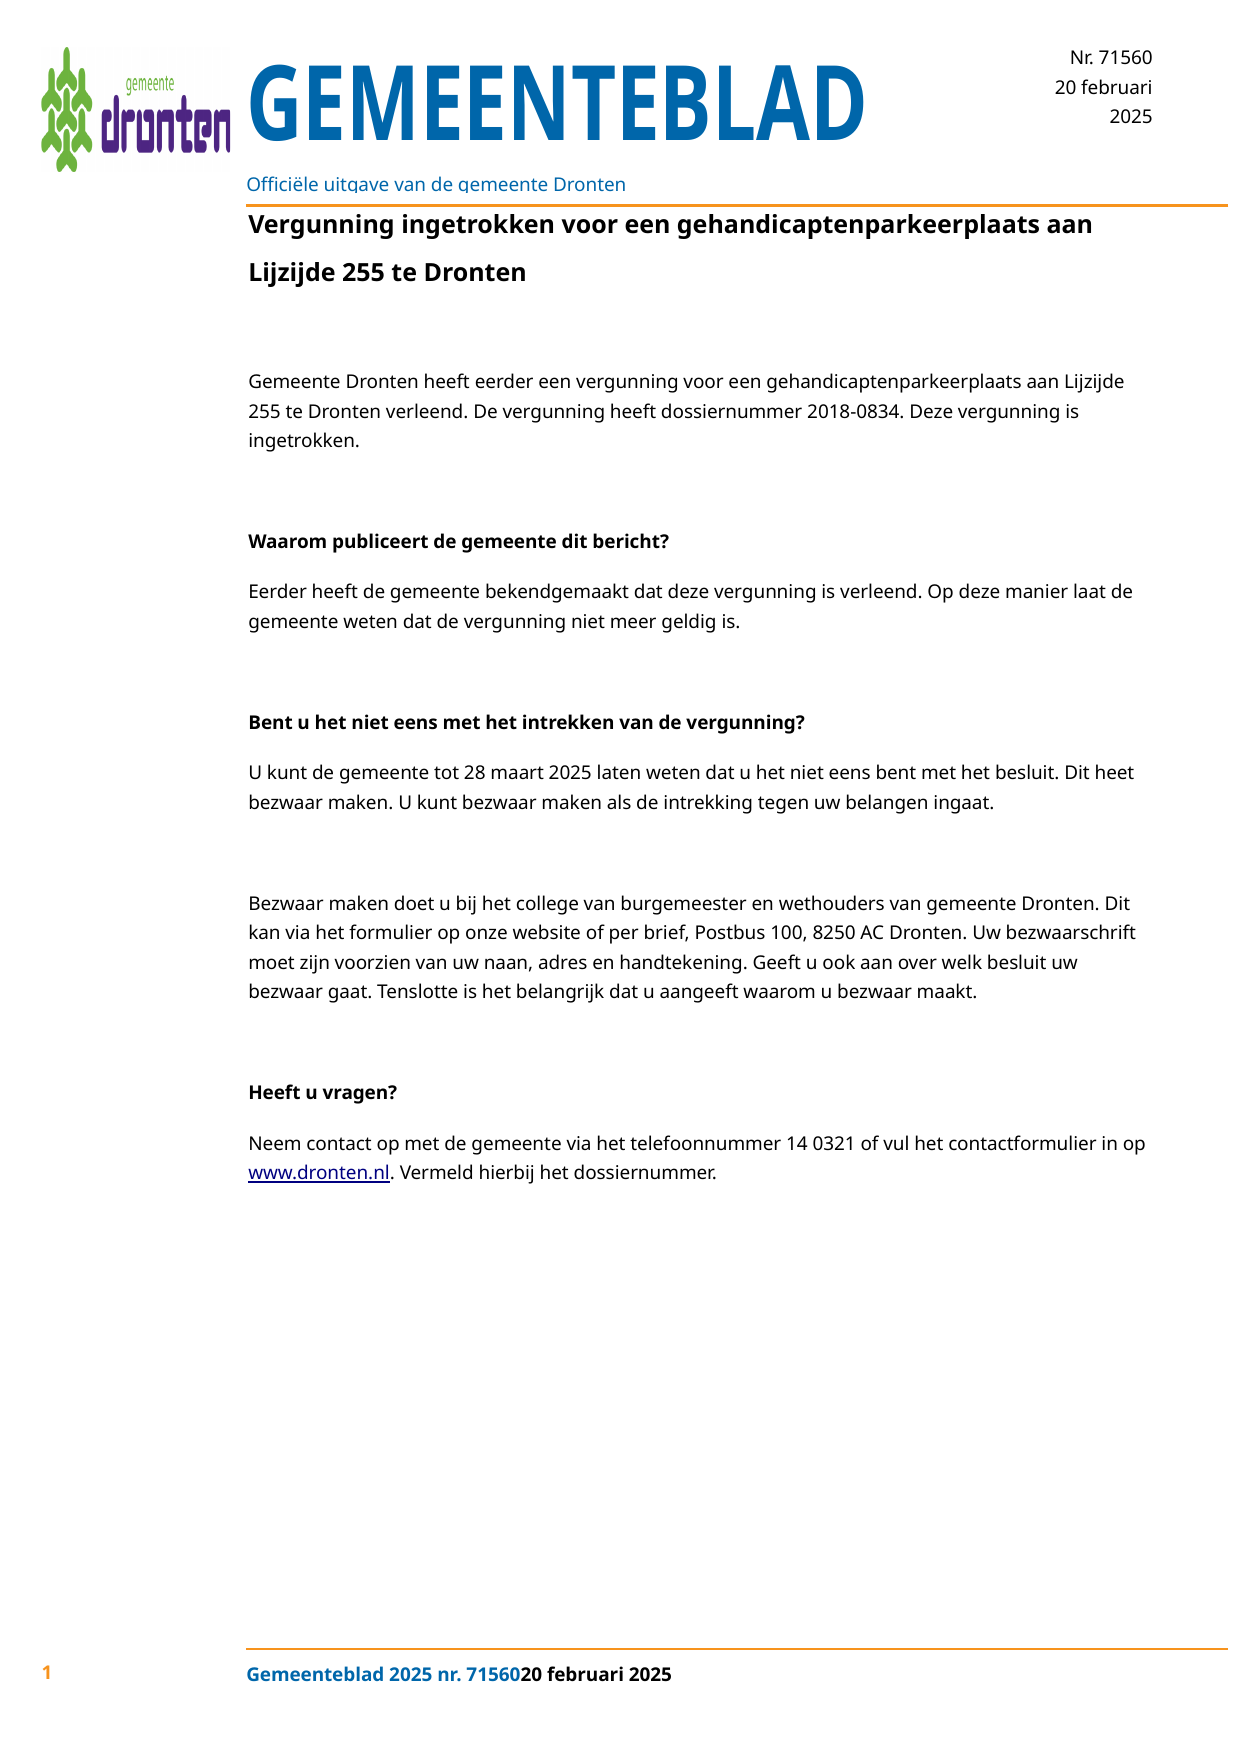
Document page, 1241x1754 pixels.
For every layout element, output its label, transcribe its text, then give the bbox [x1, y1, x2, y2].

text Heeft u vragen? [248, 1079, 1152, 1105]
text Bent u het niet eens met het intrekken van de vergunning? [248, 709, 1152, 735]
text U kunt de gemeente tot 28 maart 2025 laten weten dat u het niet eens bent met het besluit. Dit heet bezwaar maken. U kunt bezwaar maken als de intrekking tegen uw belangen ingaat. [248, 759, 1152, 815]
text Eerder heeft de gemeente bekendgemaakt dat deze vergunning is verleend. Op deze manier laat de gemeente weten dat de vergunning niet meer geldig is. [248, 579, 1152, 634]
text Gemeente Dronten heeft eerder een vergunning voor een gehandicaptenparkeerplaats aan Lijzijde 255 te Dronten verleend. De vergunning heeft dossiernummer 2018-0834. Deze vergunning is ingetrokken. [248, 368, 1152, 453]
text Bezwaar maken doet u bij het college van burgemeester en wethouders van gemeente Dronten. Dit kan via het formulier op onze website of per brief, Postbus 100, 8250 AC Dronten. Uw bezwaarschrift moet zijn voorzien van uw naan, adres en handtekening. Geeft u ook aan over welk besluit uw bezwaar gaat. Tenslotte is het belangrijk dat u aangeeft waarom u bezwaar maakt. [248, 890, 1152, 1004]
text Vergunning ingetrokken voor een gehandicaptenparkeerplaats aan Lijzijde 255 te Dronten [248, 207, 1152, 288]
text Waarom publiceert de gemeente dit bericht? [248, 528, 1152, 554]
text Neem contact op met de gemeente via het telefoonnummer 14 0321 of vul het contactformulier in op www.dronten.nl. Vermeld hierbij het dossiernummer. [248, 1130, 1152, 1185]
picture [41, 47, 231, 172]
